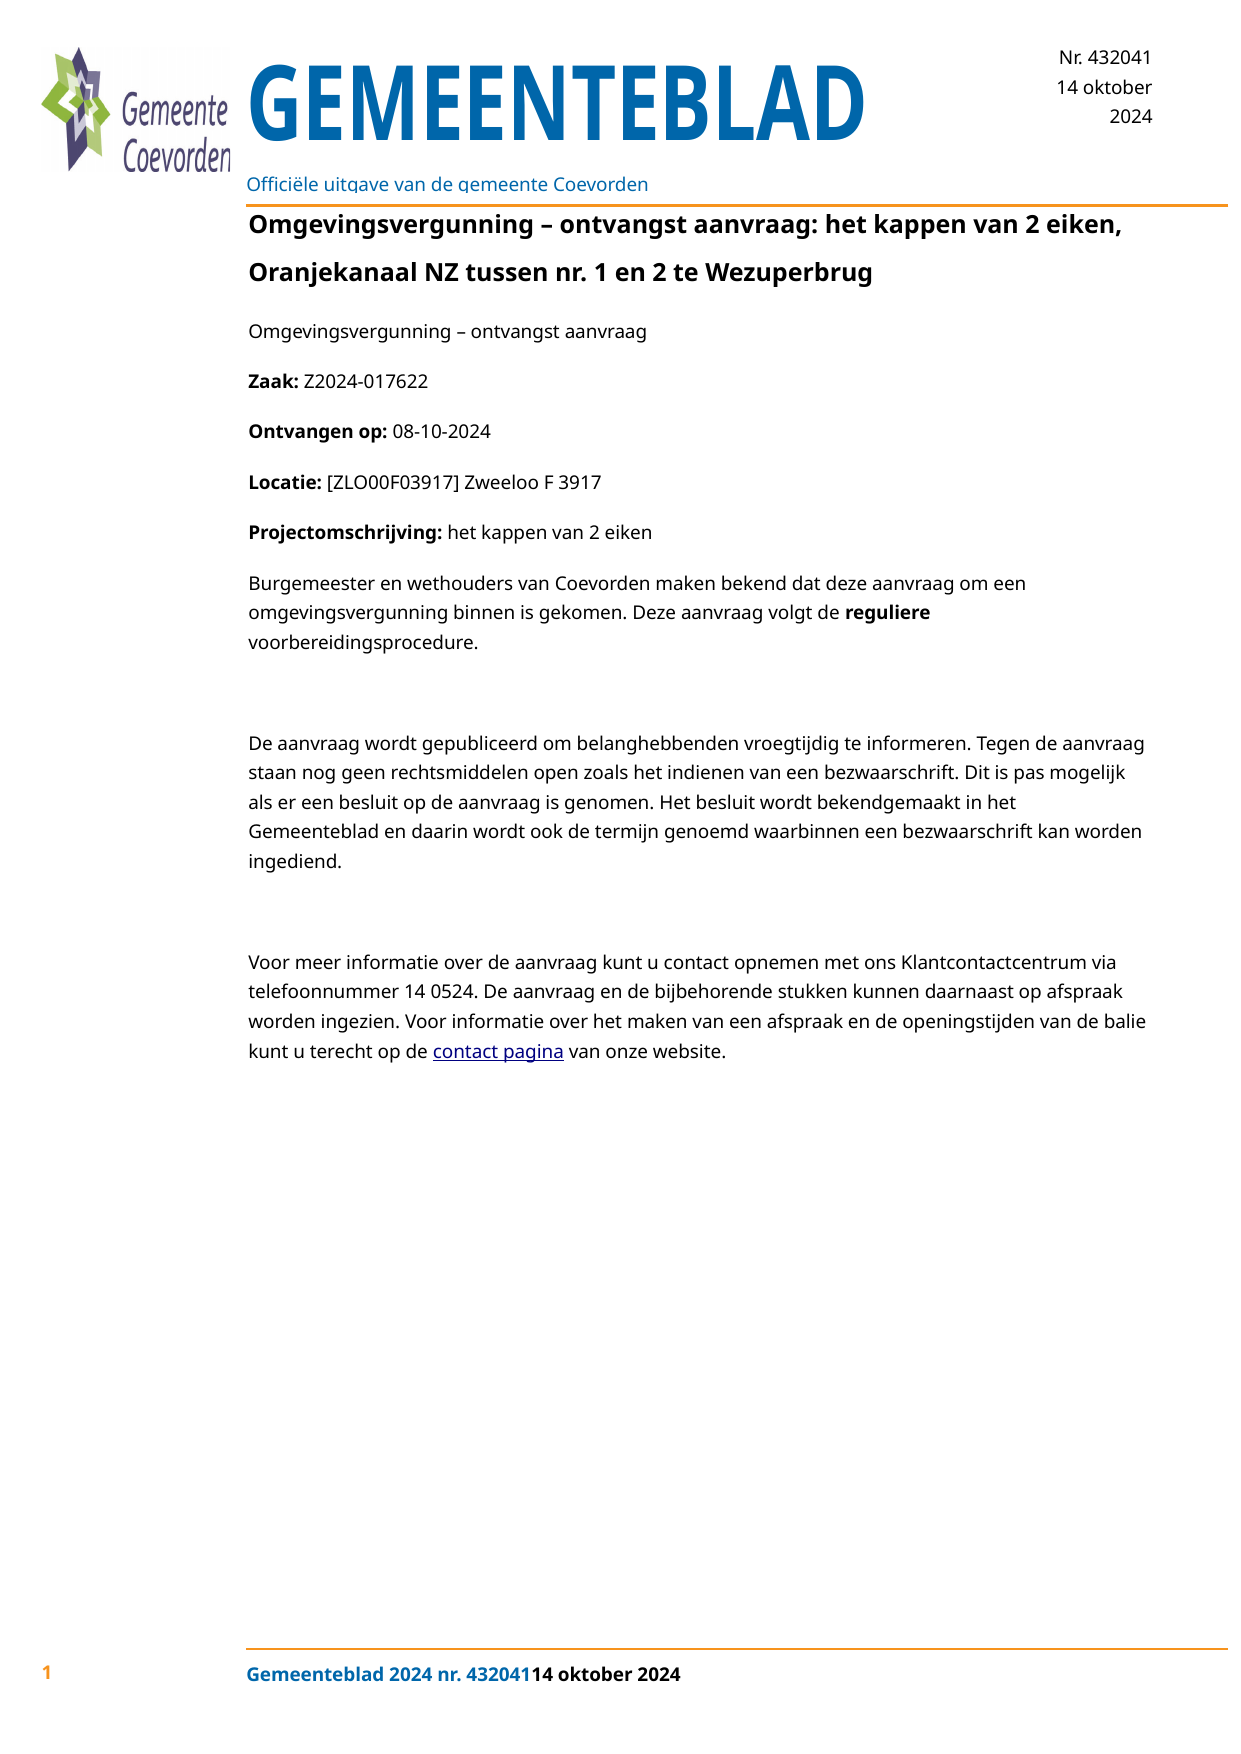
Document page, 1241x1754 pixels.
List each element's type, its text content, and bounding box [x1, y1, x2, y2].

text Voor meer informatie over de aanvraag kunt u contact opnemen met ons Klantcontactcentrum via telefoonnummer 14 0524. De aanvraag en de bijbehorende stukken kunnen daarnaast op afspraak worden ingezien. Voor informatie over het maken van een afspraak en de openingstijden van de balie kunt u terecht op de contact pagina van onze website. [248, 949, 1152, 1064]
text Burgemeester en wethouders van Coevorden maken bekend dat deze aanvraag om een omgevingsvergunning binnen is gekomen. Deze aanvraag volgt de reguliere voorbereidingsprocedure. [248, 570, 1152, 655]
text Ontvangen op: 08-10-2024 [248, 419, 1152, 444]
text Projectomschrijving: het kappen van 2 eiken [248, 519, 1152, 545]
text De aanvraag wordt gepubliceerd om belanghebbenden vroegtijdig te informeren. Tegen de aanvraag staan nog geen rechtsmiddelen open zoals het indienen van een bezwaarschrift. Dit is pas mogelijk als er een besluit op de aanvraag is genomen. Het besluit wordt bekendgemaakt in het Gemeenteblad en daarin wordt ook de termijn genoemd waarbinnen een bezwaarschrift kan worden ingediend. [248, 730, 1152, 874]
text Omgevingsvergunning – ontvangst aanvraag [248, 318, 1152, 344]
text Zaak: Z2024-017622 [248, 368, 1152, 394]
text Omgevingsvergunning – ontvangst aanvraag: het kappen van 2 eiken, Oranjekanaal NZ tussen nr. 1 en 2 te Wezuperbrug [248, 207, 1152, 288]
text Locatie: [ZLO00F03917] Zweeloo F 3917 [248, 469, 1152, 495]
picture [41, 47, 231, 172]
